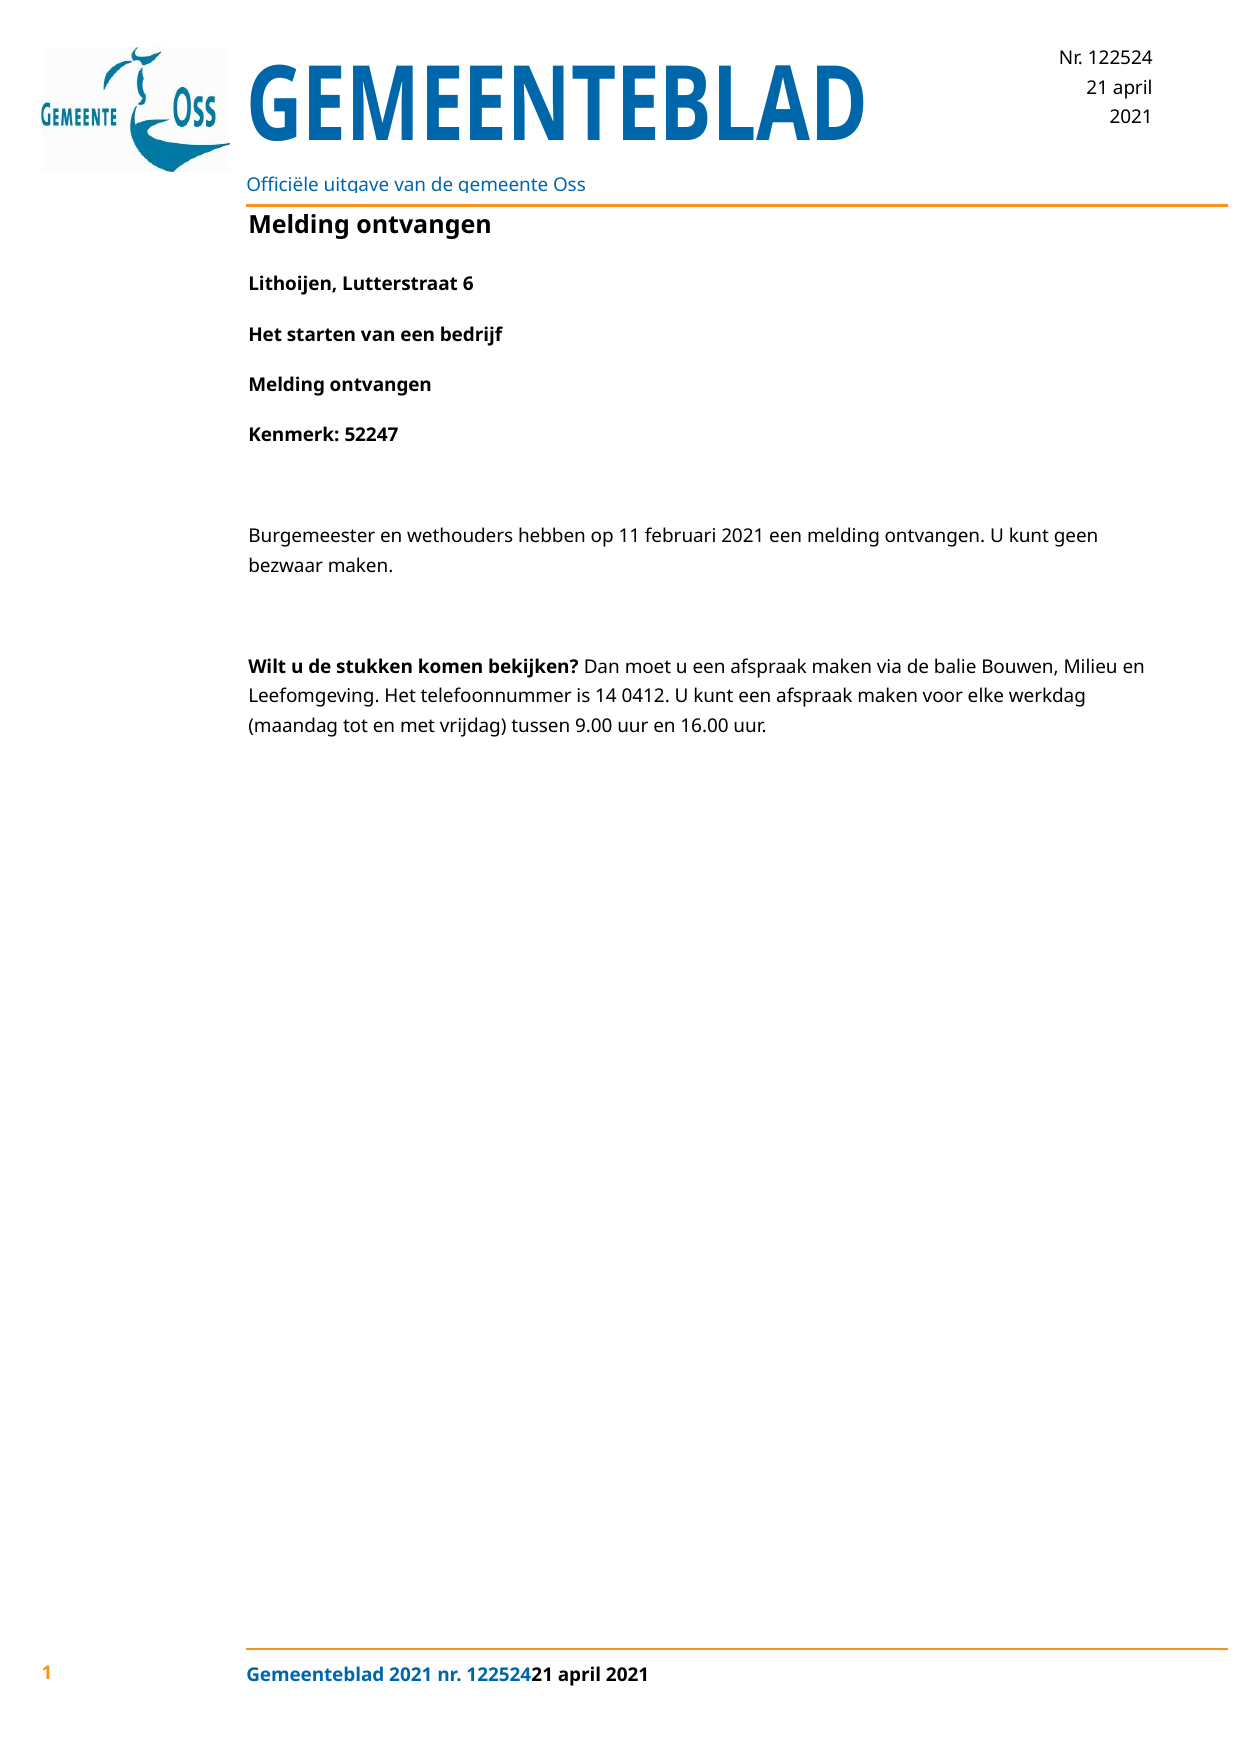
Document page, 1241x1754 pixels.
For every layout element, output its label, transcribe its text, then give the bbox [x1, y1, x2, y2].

text Wilt u de stukken komen bekijken? Dan moet u een afspraak maken via de balie Bouwen, Milieu en Leefomgeving. Het telefoonnummer is 14 0412. U kunt een afspraak maken voor elke werkdag (maandag tot en met vrijdag) tussen 9.00 uur en 16.00 uur. [248, 653, 1152, 738]
text Melding ontvangen [248, 371, 1152, 397]
text Lithoijen, Lutterstraat 6 [248, 270, 1152, 296]
picture [41, 47, 231, 172]
text Burgemeester en wethouders hebben op 11 februari 2021 een melding ontvangen. U kunt geen bezwaar maken. [248, 522, 1152, 578]
text Melding ontvangen [248, 207, 1152, 241]
text Het starten van een bedrijf [248, 321, 1152, 346]
text Kenmerk: 52247 [248, 422, 1152, 447]
